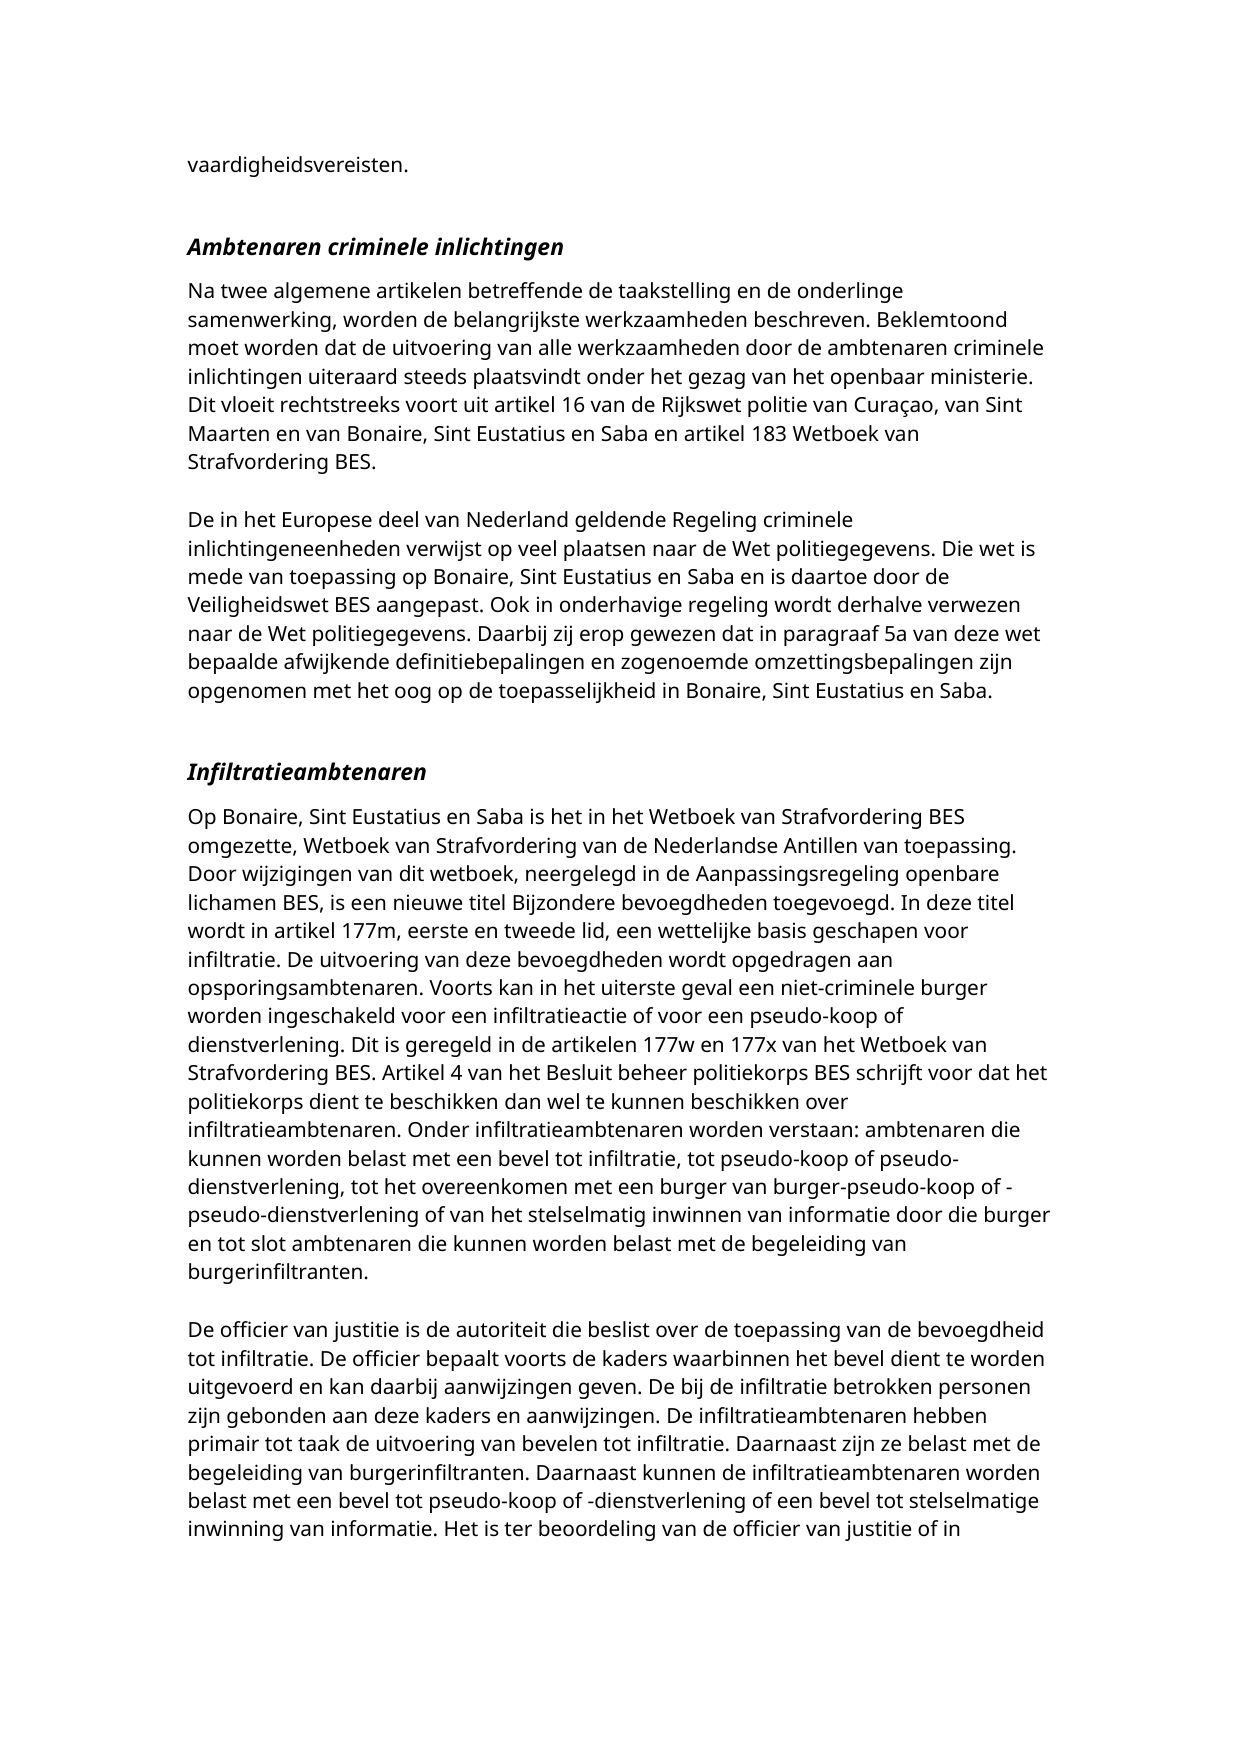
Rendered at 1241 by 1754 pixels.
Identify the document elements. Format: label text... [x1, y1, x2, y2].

text vaardigheidsvereisten. [187, 150, 1053, 178]
subtitle Ambtenaren criminele inlichtingen [187, 230, 1053, 262]
text Na twee algemene artikelen betreffende de taakstelling en de onderlinge samenwerking, worden de belangrijkste werkzaamheden beschreven. Beklemtoond moet worden dat de uitvoering van alle werkzaamheden door de ambtenaren criminele inlichtingen uiteraard steeds plaatsvindt onder het gezag van het openbaar ministerie. Dit vloeit rechtstreeks voort uit artikel 16 van de Rijkswet politie van Curaçao, van Sint Maarten en van Bonaire, Sint Eustatius en Saba en artikel 183 Wetboek van Strafvordering BES. [187, 277, 1053, 476]
text De officier van justitie is de autoriteit die beslist over de toepassing van de bevoegdheid tot infiltratie. De officier bepaalt voorts de kaders waarbinnen het bevel dient te worden uitgevoerd en kan daarbij aanwijzingen geven. De bij de infiltratie betrokken personen zijn gebonden aan deze kaders en aanwijzingen. De infiltratieambtenaren hebben primair tot taak de uitvoering van bevelen tot infiltratie. Daarnaast zijn ze belast met de begeleiding van burgerinfiltranten. Daarnaast kunnen de infiltratieambtenaren worden belast met een bevel tot pseudo-koop of -dienstverlening of een bevel tot stelselmatige inwinning van informatie. Het is ter beoordeling van de officier van justitie of in [187, 1315, 1053, 1543]
text De in het Europese deel van Nederland geldende Regeling criminele inlichtingeneenheden verwijst op veel plaatsen naar de Wet politiegegevens. Die wet is mede van toepassing op Bonaire, Sint Eustatius en Saba en is daartoe door de Veiligheidswet BES aangepast. Ook in onderhavige regeling wordt derhalve verwezen naar de Wet politiegegevens. Daarbij zij erop gewezen dat in paragraaf 5a van deze wet bepaalde afwijkende definitiebepalingen en zogenoemde omzettingsbepalingen zijn opgenomen met het oog op de toepasselijkheid in Bonaire, Sint Eustatius en Saba. [187, 505, 1053, 704]
text Op Bonaire, Sint Eustatius en Saba is het in het Wetboek van Strafvordering BES omgezette, Wetboek van Strafvordering van de Nederlandse Antillen van toepassing. Door wijzigingen van dit wetboek, neergelegd in de Aanpassingsregeling openbare lichamen BES, is een nieuwe titel Bijzondere bevoegdheden toegevoegd. In deze titel wordt in artikel 177m, eerste en tweede lid, een wettelijke basis geschapen voor infiltratie. De uitvoering van deze bevoegdheden wordt opgedragen aan opsporingsambtenaren. Voorts kan in het uiterste geval een niet-criminele burger worden ingeschakeld voor een infiltratieactie of voor een pseudo-koop of dienstverlening. Dit is geregeld in de artikelen 177w en 177x van het Wetboek van Strafvordering BES. Artikel 4 van het Besluit beheer politiekorps BES schrijft voor dat het politiekorps dient te beschikken dan wel te kunnen beschikken over infiltratieambtenaren. Onder infiltratieambtenaren worden verstaan: ambtenaren die kunnen worden belast met een bevel tot infiltratie, tot pseudo-koop of pseudo-dienstverlening, tot het overeenkomen met een burger van burger-pseudo-koop of -pseudo-dienstverlening of van het stelselmatig inwinnen van informatie door die burger en tot slot ambtenaren die kunnen worden belast met de begeleiding van burgerinfiltranten. [187, 802, 1053, 1286]
subtitle Infiltratieambtenaren [187, 756, 1053, 787]
